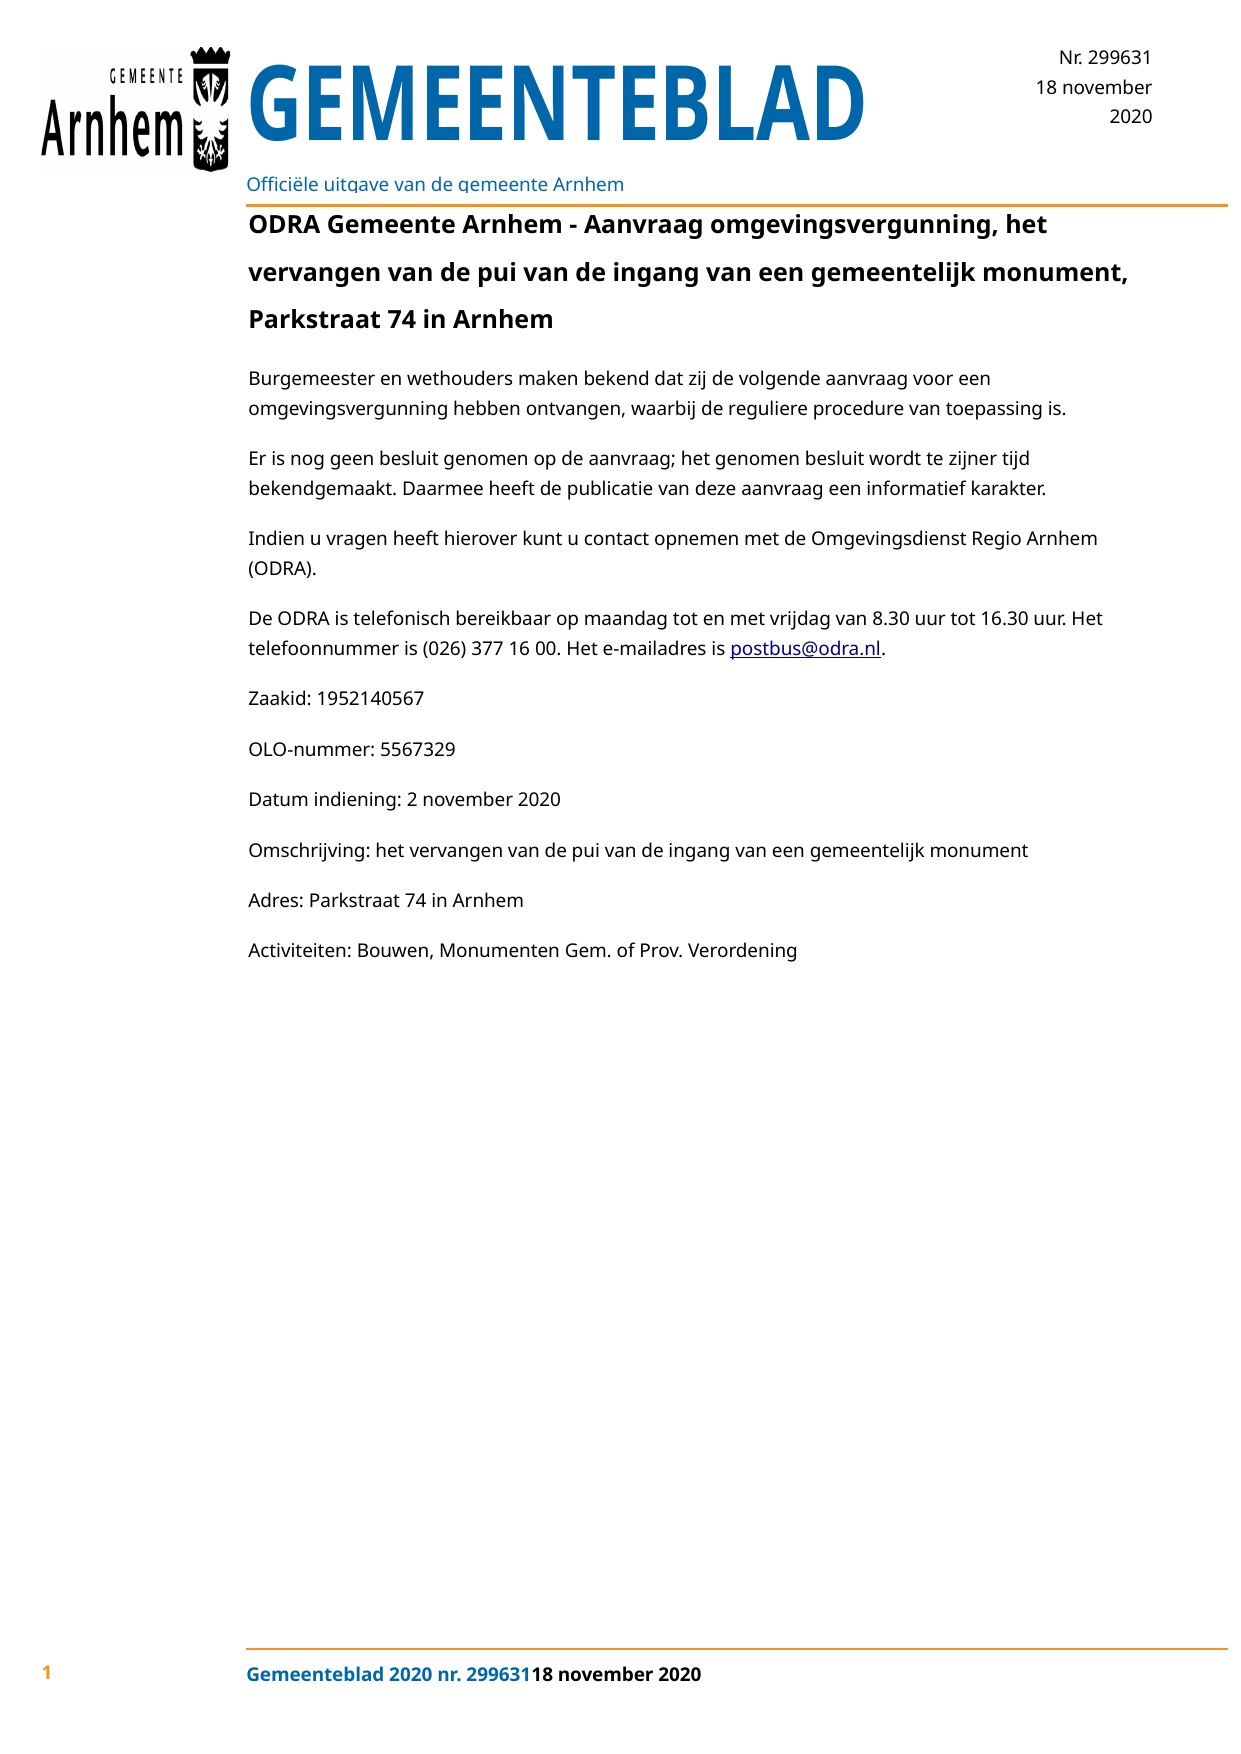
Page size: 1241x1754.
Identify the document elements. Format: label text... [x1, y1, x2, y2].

text Indien u vragen heeft hierover kunt u contact opnemen met de Omgevingsdienst Regio Arnhem (ODRA). [248, 526, 1152, 581]
text Activiteiten: Bouwen, Monumenten Gem. of Prov. Verordening [248, 938, 1152, 963]
text De ODRA is telefonisch bereikbaar op maandag tot en met vrijdag van 8.30 uur tot 16.30 uur. Het telefoonnummer is (026) 377 16 00. Het e-mailadres is postbus@odra.nl. [248, 606, 1152, 661]
text OLO-nummer: 5567329 [248, 736, 1152, 762]
text Er is nog geen besluit genomen op de aanvraag; het genomen besluit wordt te zijner tijd bekendgemaakt. Daarmee heeft de publicatie van deze aanvraag een informatief karakter. [248, 446, 1152, 501]
picture [41, 47, 231, 172]
text ODRA Gemeente Arnhem - Aanvraag omgevingsvergunning, het vervangen van de pui van de ingang van een gemeentelijk monument, Parkstraat 74 in Arnhem [248, 207, 1152, 336]
text Omschrijving: het vervangen van de pui van de ingang van een gemeentelijk monument [248, 837, 1152, 862]
text Adres: Parkstraat 74 in Arnhem [248, 887, 1152, 913]
text Datum indiening: 2 november 2020 [248, 786, 1152, 812]
text Zaakid: 1952140567 [248, 686, 1152, 711]
text Burgemeester en wethouders maken bekend dat zij de volgende aanvraag voor een omgevingsvergunning hebben ontvangen, waarbij de reguliere procedure van toepassing is. [248, 366, 1152, 421]
